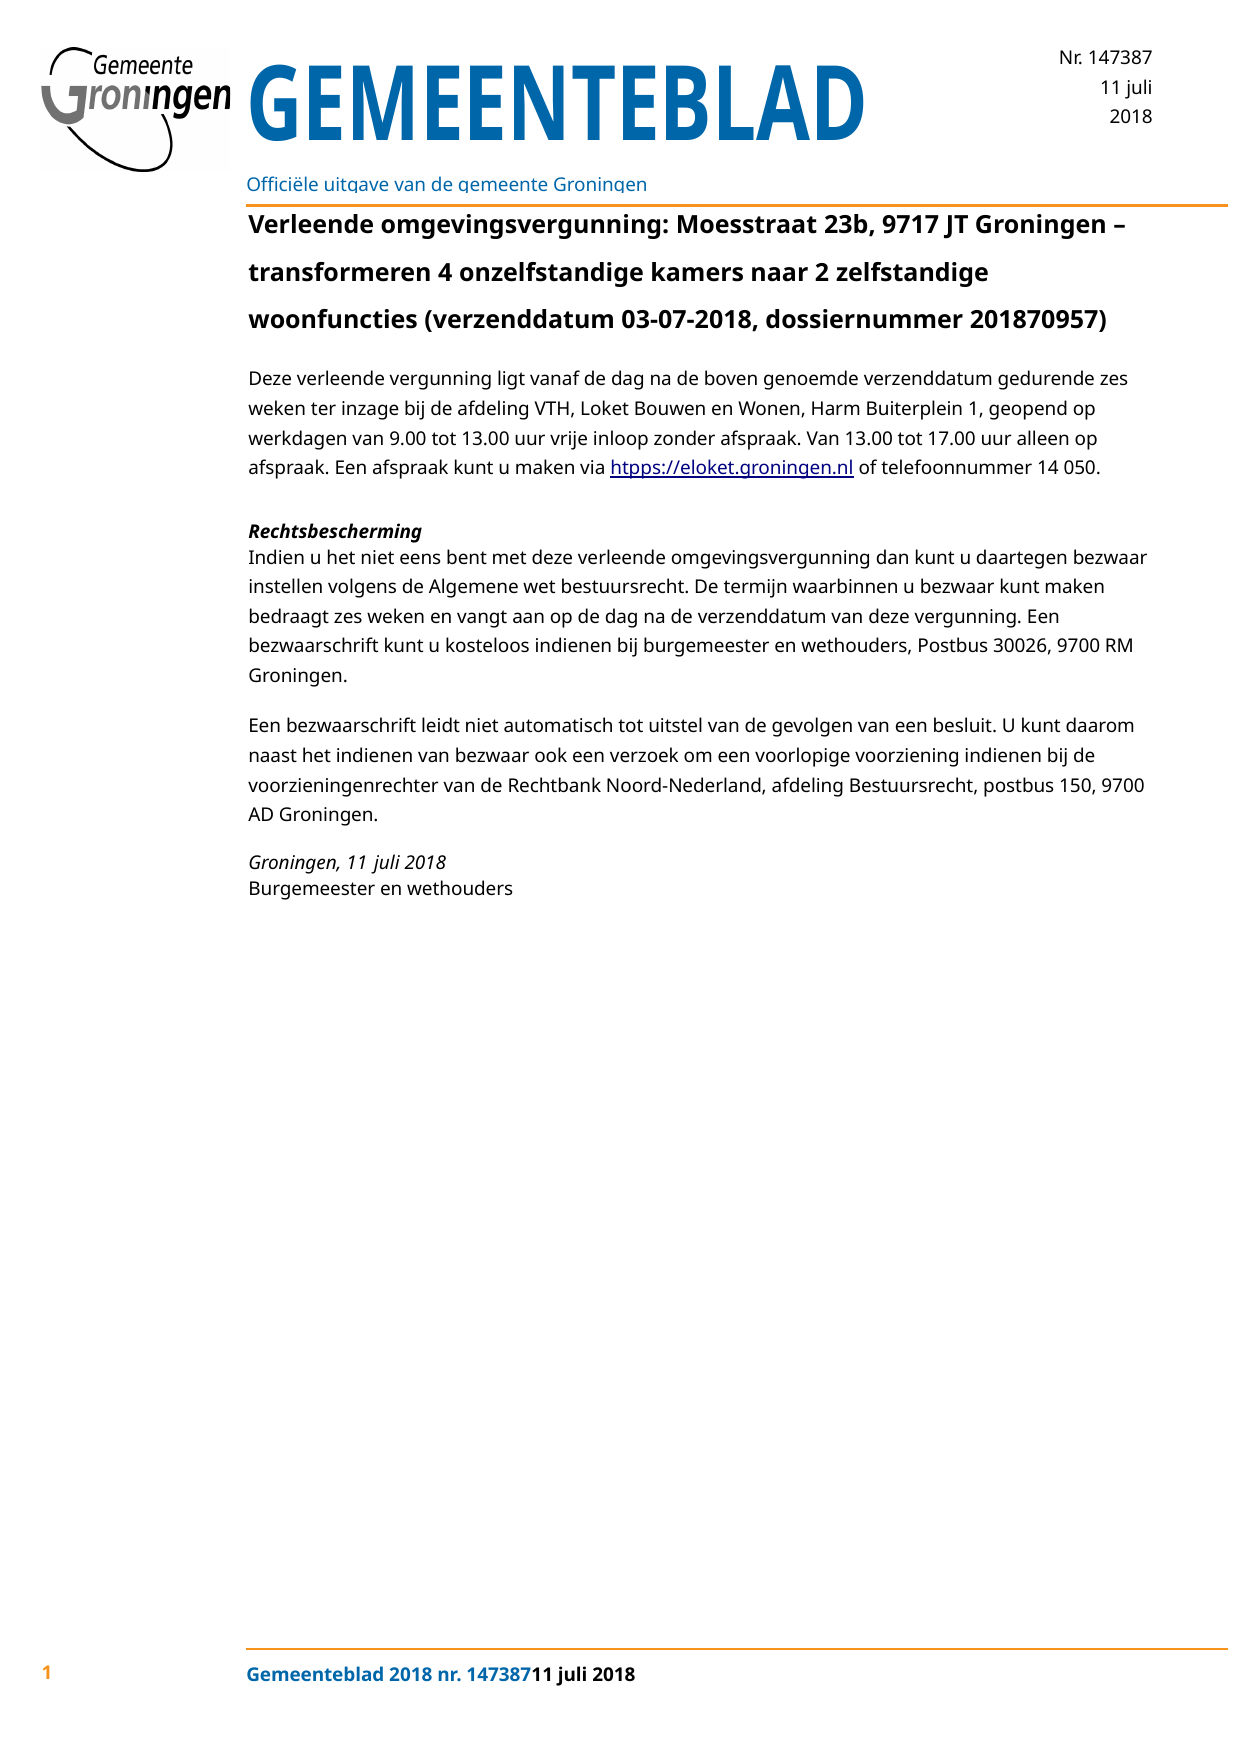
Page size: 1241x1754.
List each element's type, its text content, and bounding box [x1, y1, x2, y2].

text Verleende omgevingsvergunning: Moesstraat 23b, 9717 JT Groningen – transformeren 4 onzelfstandige kamers naar 2 zelfstandige woonfuncties (verzenddatum 03-07-2018, dossiernummer 201870957) [248, 207, 1152, 336]
picture [41, 47, 231, 172]
text Rechtsbescherming [248, 518, 1152, 544]
text Groningen, 11 juli 2018 [248, 849, 1152, 875]
text Een bezwaarschrift leidt niet automatisch tot uitstel van de gevolgen van een besluit. U kunt daarom naast het indienen van bezwaar ook een verzoek om een voorlopige voorziening indienen bij de voorzieningenrechter van de Rechtbank Noord-Nederland, afdeling Bestuursrecht, postbus 150, 9700 AD Groningen. [248, 713, 1152, 827]
text Deze verleende vergunning ligt vanaf de dag na de boven genoemde verzenddatum gedurende zes weken ter inzage bij de afdeling VTH, Loket Bouwen en Wonen, Harm Buiterplein 1, geopend op werkdagen van 9.00 tot 13.00 uur vrije inloop zonder afspraak. Van 13.00 tot 17.00 uur alleen op afspraak. Een afspraak kunt u maken via htpps://eloket.groningen.nl of telefoonnummer 14 050. [248, 366, 1152, 480]
text Burgemeester en wethouders [248, 875, 1152, 901]
text Indien u het niet eens bent met deze verleende omgevingsvergunning dan kunt u daartegen bezwaar instellen volgens de Algemene wet bestuursrecht. De termijn waarbinnen u bezwaar kunt maken bedraagt zes weken en vangt aan op de dag na de verzenddatum van deze vergunning. Een bezwaarschrift kunt u kosteloos indienen bij burgemeester en wethouders, Postbus 30026, 9700 RM Groningen. [248, 544, 1152, 688]
